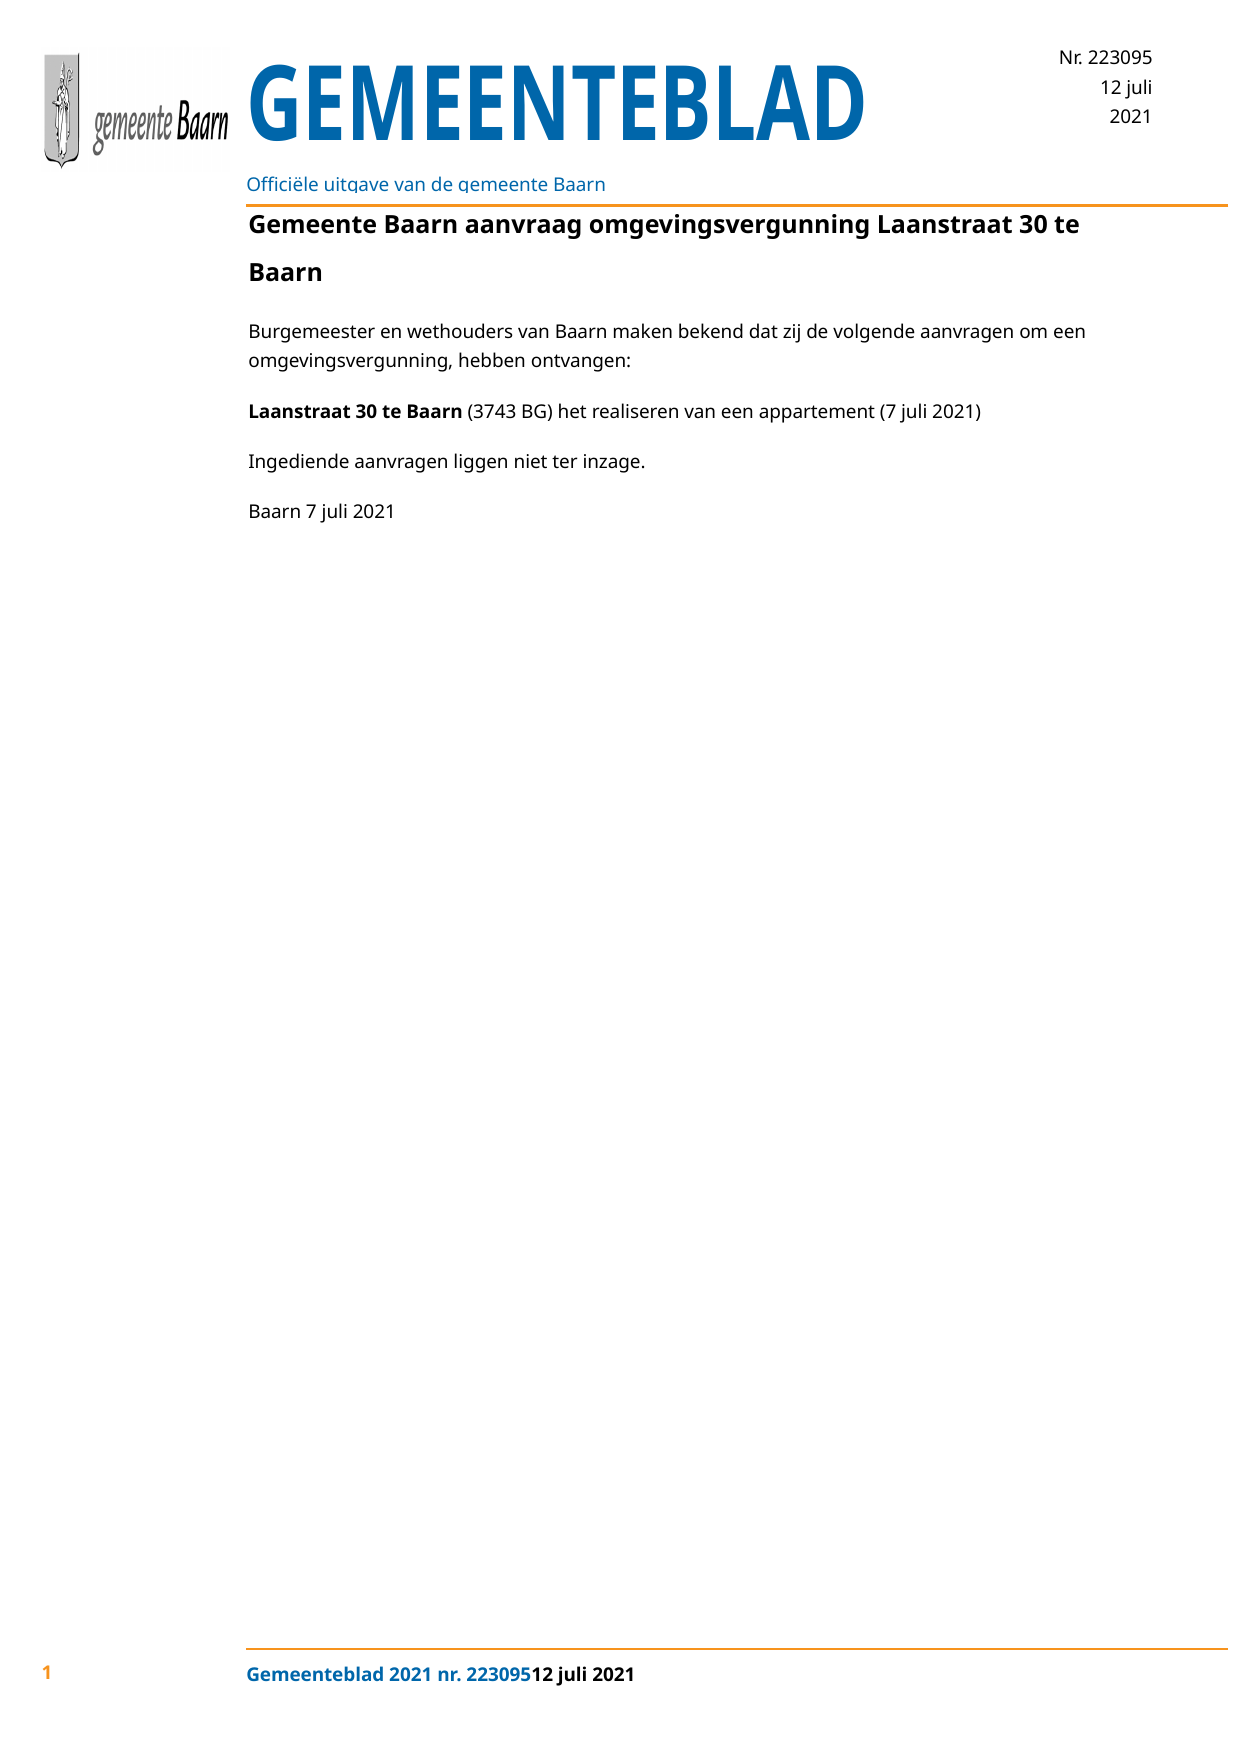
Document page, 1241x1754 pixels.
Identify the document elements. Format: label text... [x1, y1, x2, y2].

text Baarn 7 juli 2021 [248, 499, 1152, 524]
text Laanstraat 30 te Baarn (3743 BG) het realiseren van een appartement (7 juli 2021) [248, 398, 1152, 424]
text Gemeente Baarn aanvraag omgevingsvergunning Laanstraat 30 te Baarn [248, 207, 1152, 288]
picture [41, 47, 231, 172]
text Ingediende aanvragen liggen niet ter inzage. [248, 448, 1152, 474]
text Burgemeester en wethouders van Baarn maken bekend dat zij de volgende aanvragen om een omgevingsvergunning, hebben ontvangen: [248, 318, 1152, 373]
